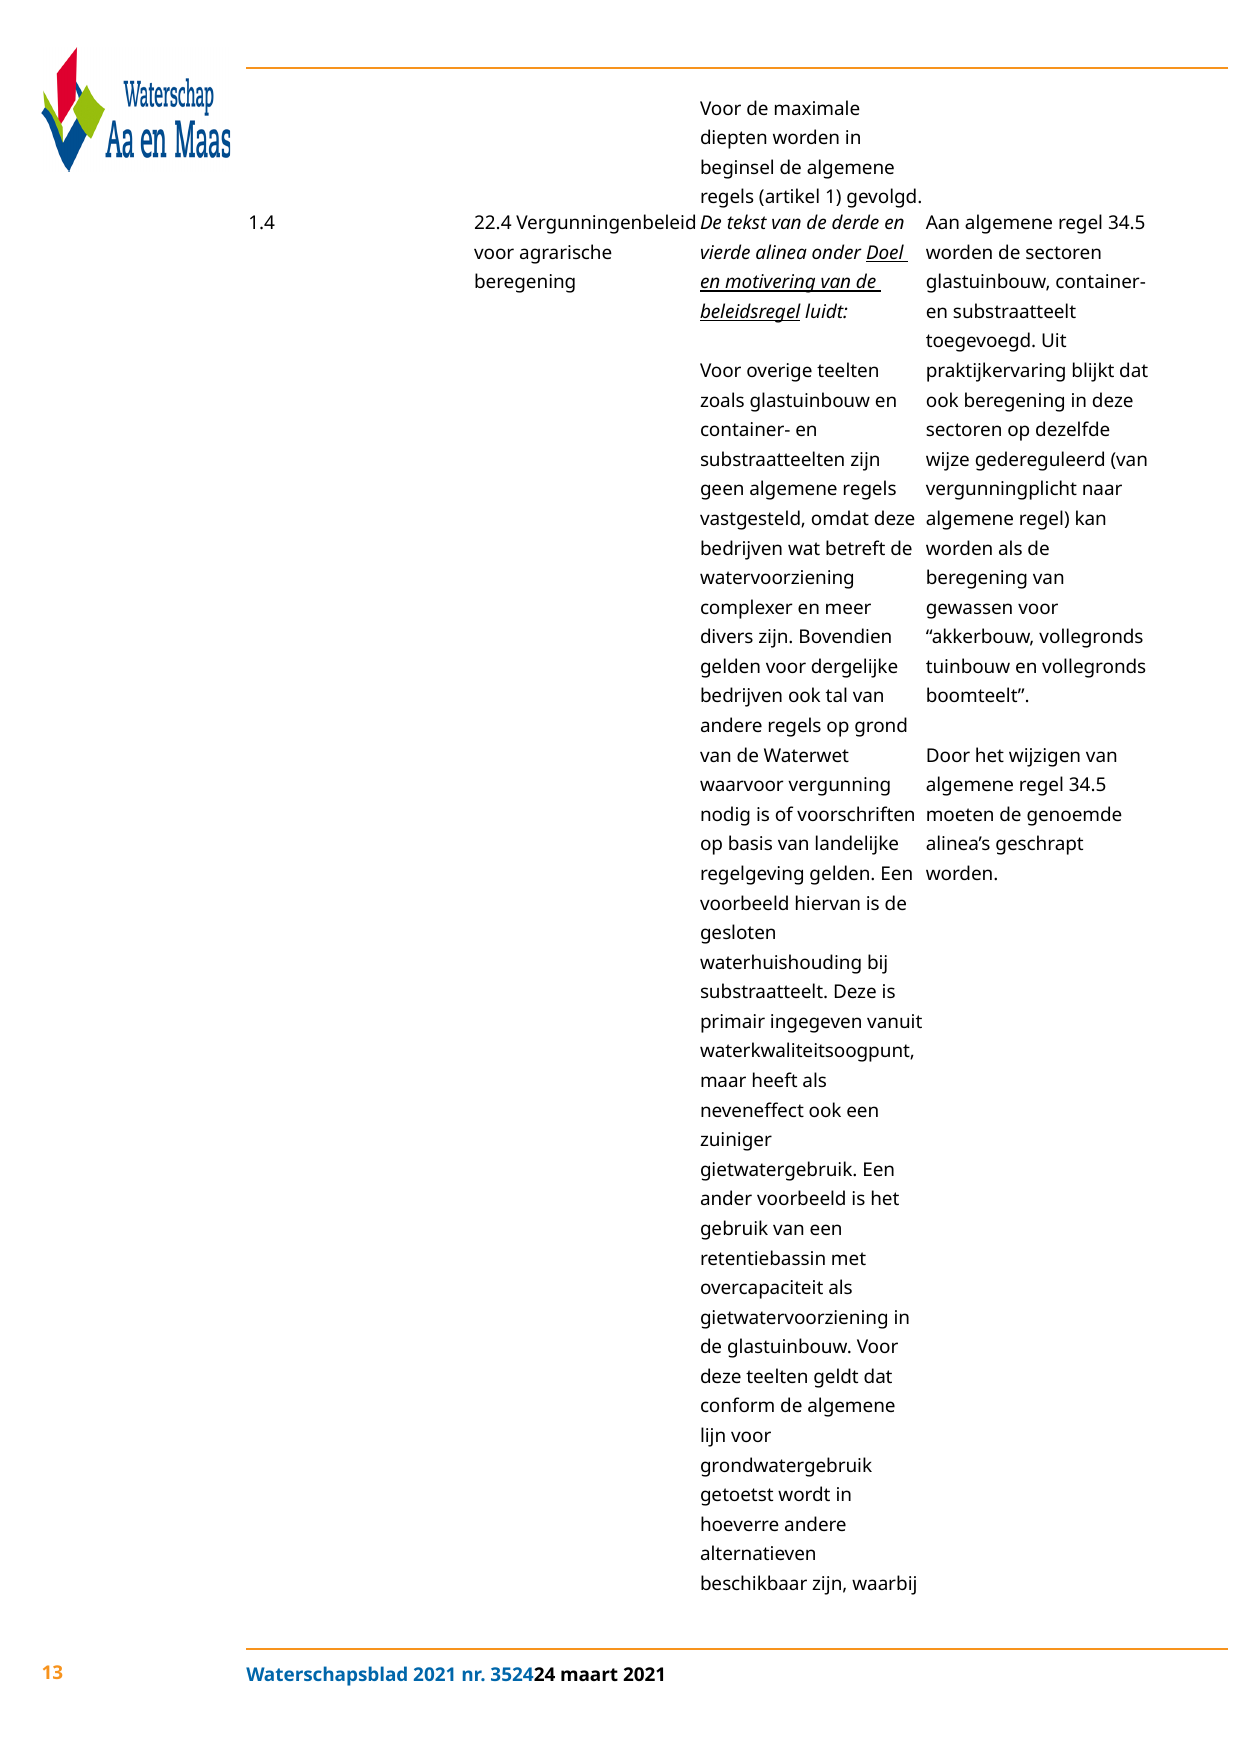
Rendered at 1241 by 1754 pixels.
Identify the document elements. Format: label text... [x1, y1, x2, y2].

table_cell [474, 95, 700, 209]
table_cell 22.4 Vergunningenbeleid voor agrarische beregening [474, 209, 700, 1596]
table_cell [926, 95, 1152, 209]
table_cell De tekst van de derde en vierde alinea onder Doel en motivering van de beleidsregel luidt: Voor overige teelten zoals glastuinbouw en container- en substraatteelten zijn geen algemene regels vastgesteld, omdat deze bedrijven wat betreft de watervoorziening complexer en meer divers zijn. Bovendien gelden voor dergelijke bedrijven ook tal van andere regels op grond van de Waterwet waarvoor vergunning nodig is of voorschriften op basis van landelijke regelgeving gelden. Een voorbeeld hiervan is de gesloten waterhuishouding bij substraatteelt. Deze is primair ingegeven vanuit waterkwaliteitsoogpunt, maar heeft als neveneffect ook een zuiniger gietwatergebruik. Een ander voorbeeld is het gebruik van een retentiebassin met overcapaciteit als gietwatervoorziening in de glastuinbouw. Voor deze teelten geldt dat conform de algemene lijn voor grondwatergebruik getoetst wordt in hoeverre andere alternatieven beschikbaar zijn, waarbij [700, 209, 926, 1596]
table_cell [248, 95, 474, 209]
table_cell Voor de maximale diepten worden in beginsel de algemene regels (artikel 1) gevolgd. [700, 95, 926, 209]
table_cell Aan algemene regel 34.5 worden de sectoren glastuinbouw, container- en substraatteelt toegevoegd. Uit praktijkervaring blijkt dat ook beregening in deze sectoren op dezelfde wijze gedereguleerd (van vergunningplicht naar algemene regel) kan worden als de beregening van gewassen voor “akkerbouw, vollegronds tuinbouw en vollegronds boomteelt”. Door het wijzigen van algemene regel 34.5 moeten de genoemde alinea’s geschrapt worden. [926, 209, 1152, 1596]
picture [41, 47, 231, 172]
table_cell 1.4 [248, 209, 474, 1596]
